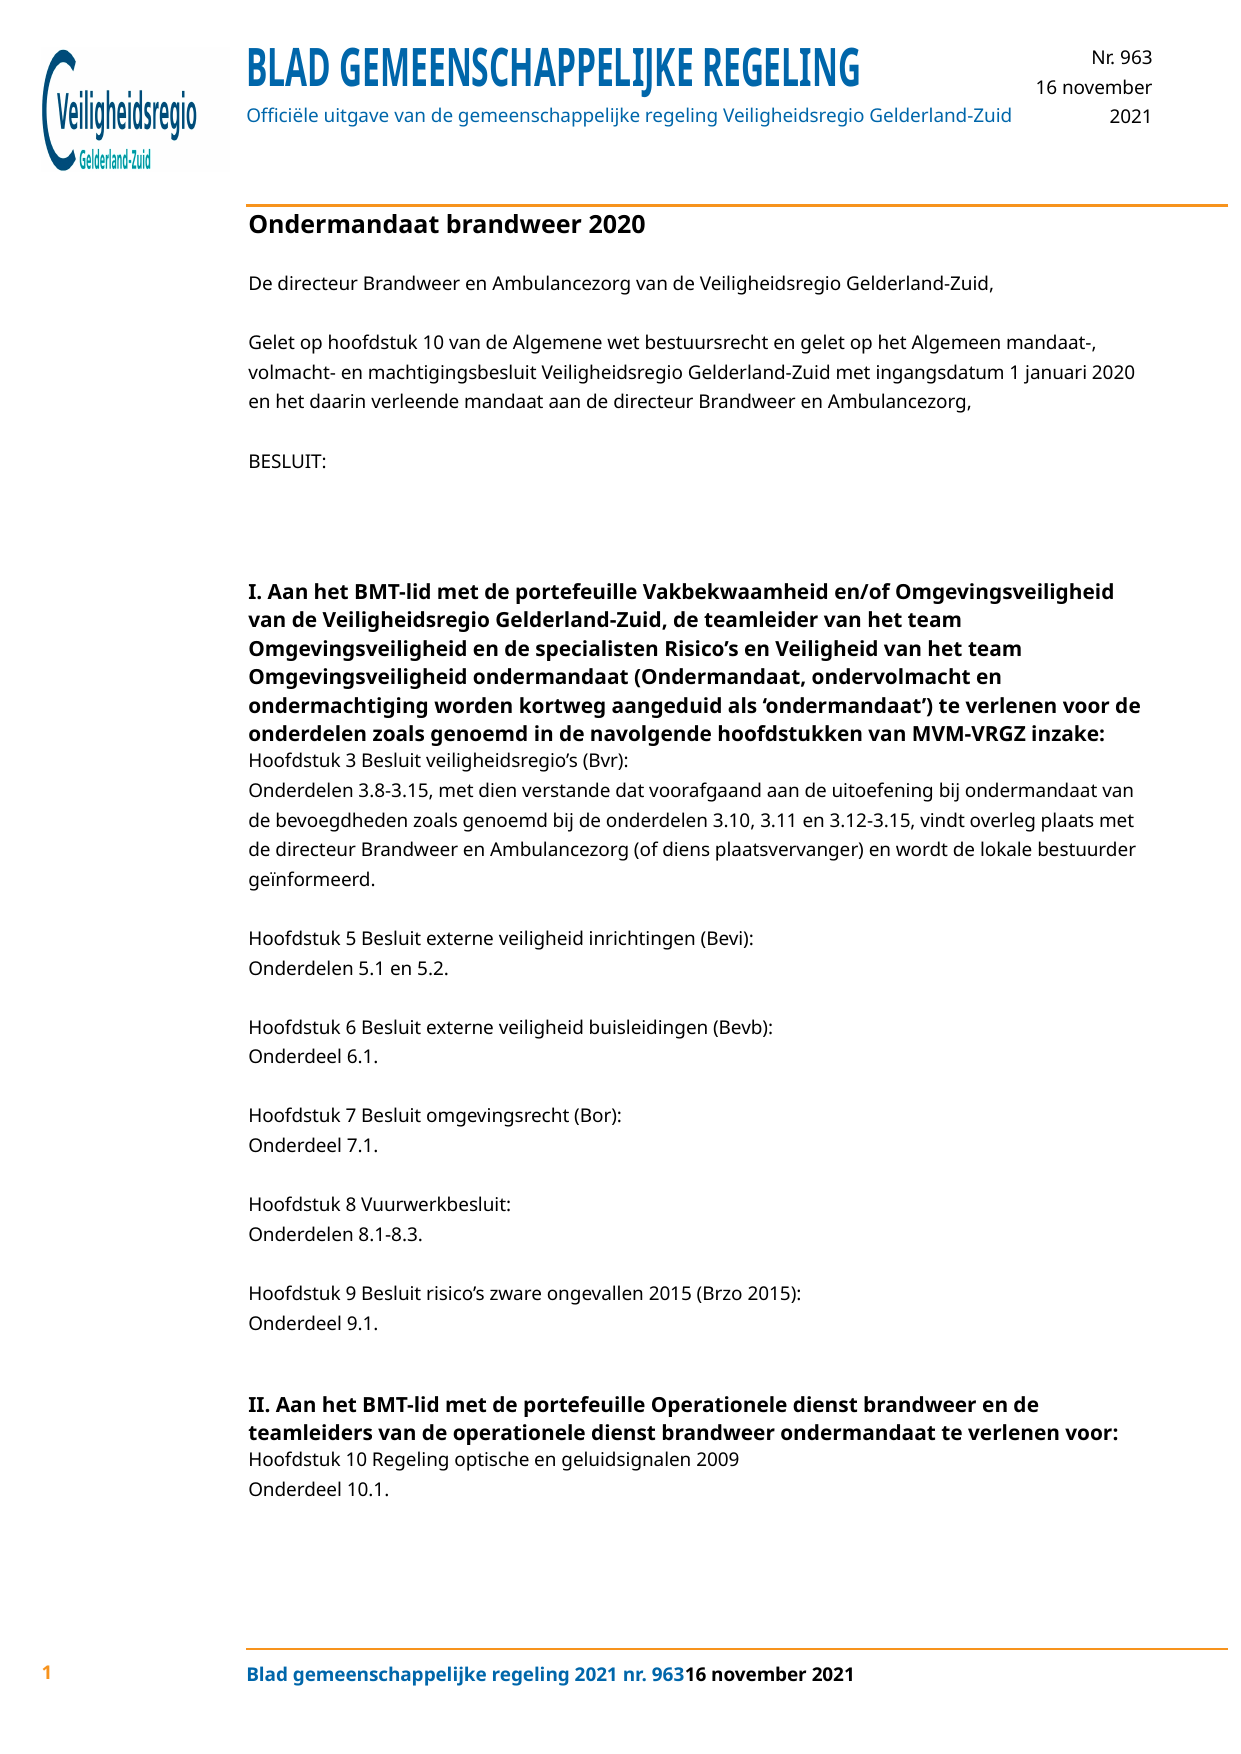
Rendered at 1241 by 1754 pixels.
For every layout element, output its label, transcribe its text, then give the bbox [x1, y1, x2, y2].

text Gelet op hoofdstuk 10 van de Algemene wet bestuursrecht en gelet op het Algemeen mandaat-, volmacht- en machtigingsbesluit Veiligheidsregio Gelderland-Zuid met ingangsdatum 1 januari 2020 en het daarin verleende mandaat aan de directeur Brandweer en Ambulancezorg, [248, 329, 1152, 414]
text Onderdeel 10.1. [248, 1476, 1152, 1502]
text Hoofdstuk 6 Besluit externe veiligheid buisleidingen (Bevb): [248, 1014, 1152, 1040]
text Hoofdstuk 8 Vuurwerkbesluit: [248, 1191, 1152, 1217]
text De directeur Brandweer en Ambulancezorg van de Veiligheidsregio Gelderland-Zuid, [248, 270, 1152, 296]
text I. Aan het BMT-lid met de portefeuille Vakbekwaamheid en/of Omgevingsveiligheid van de Veiligheidsregio Gelderland-Zuid, de teamleider van het team Omgevingsveiligheid en de specialisten Risico’s en Veiligheid van het team Omgevingsveiligheid ondermandaat (Ondermandaat, ondervolmacht en ondermachtiging worden kortweg aangeduid als ‘ondermandaat’) te verlenen voor de onderdelen zoals genoemd in de navolgende hoofdstukken van MVM-VRGZ inzake: [248, 577, 1152, 748]
text Onderdeel 7.1. [248, 1132, 1152, 1158]
text Hoofdstuk 9 Besluit risico’s zware ongevallen 2015 (Brzo 2015): [248, 1280, 1152, 1306]
text Onderdeel 9.1. [248, 1310, 1152, 1336]
text Onderdelen 8.1-8.3. [248, 1221, 1152, 1247]
text Hoofdstuk 7 Besluit omgevingsrecht (Bor): [248, 1103, 1152, 1128]
text Hoofdstuk 3 Besluit veiligheidsregio’s (Bvr): [248, 748, 1152, 773]
text Hoofdstuk 5 Besluit externe veiligheid inrichtingen (Bevi): [248, 925, 1152, 951]
text Onderdeel 6.1. [248, 1043, 1152, 1069]
picture [41, 47, 231, 172]
text Ondermandaat brandweer 2020 [248, 207, 1152, 241]
text Onderdelen 5.1 en 5.2. [248, 955, 1152, 981]
text II. Aan het BMT-lid met de portefeuille Operationele dienst brandweer en de teamleiders van de operationele dienst brandweer ondermandaat te verlenen voor: [248, 1390, 1152, 1447]
text Hoofdstuk 10 Regeling optische en geluidsignalen 2009 [248, 1447, 1152, 1472]
text Onderdelen 3.8-3.15, met dien verstande dat voorafgaand aan de uitoefening bij ondermandaat van de bevoegdheden zoals genoemd bij de onderdelen 3.10, 3.11 en 3.12-3.15, vindt overleg plaats met de directeur Brandweer en Ambulancezorg (of diens plaatsvervanger) en wordt de lokale bestuurder geïnformeerd. [248, 777, 1152, 892]
text BESLUIT: [248, 448, 1152, 473]
